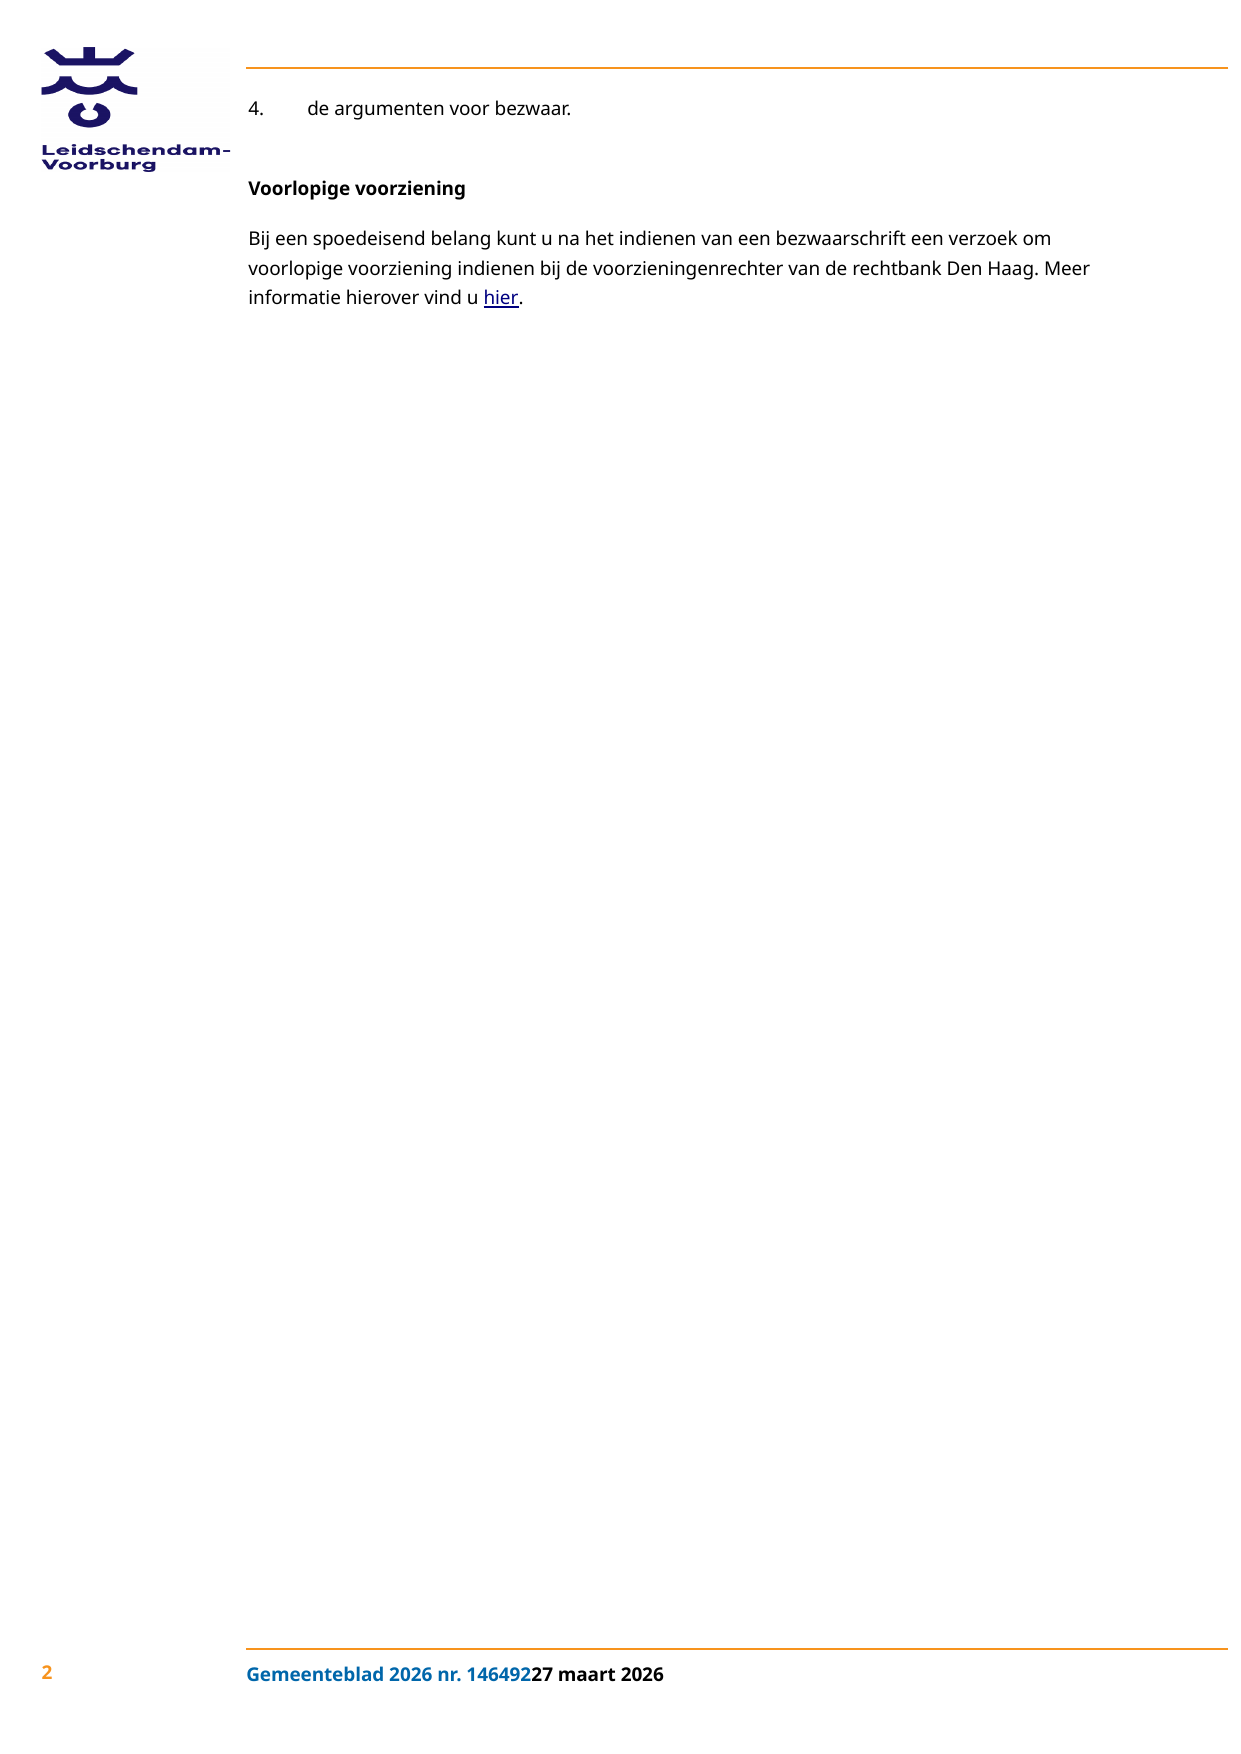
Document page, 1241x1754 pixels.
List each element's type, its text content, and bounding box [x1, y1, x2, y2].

text Voorlopige voorziening [248, 175, 1152, 201]
text Bij een spoedeisend belang kunt u na het indienen van een bezwaarschrift een verzoek om voorlopige voorziening indienen bij de voorzieningenrechter van de rechtbank Den Haag. Meer informatie hierover vind u hier. [248, 225, 1152, 310]
list de argumenten voor bezwaar. [248, 95, 1152, 121]
picture [41, 47, 231, 172]
